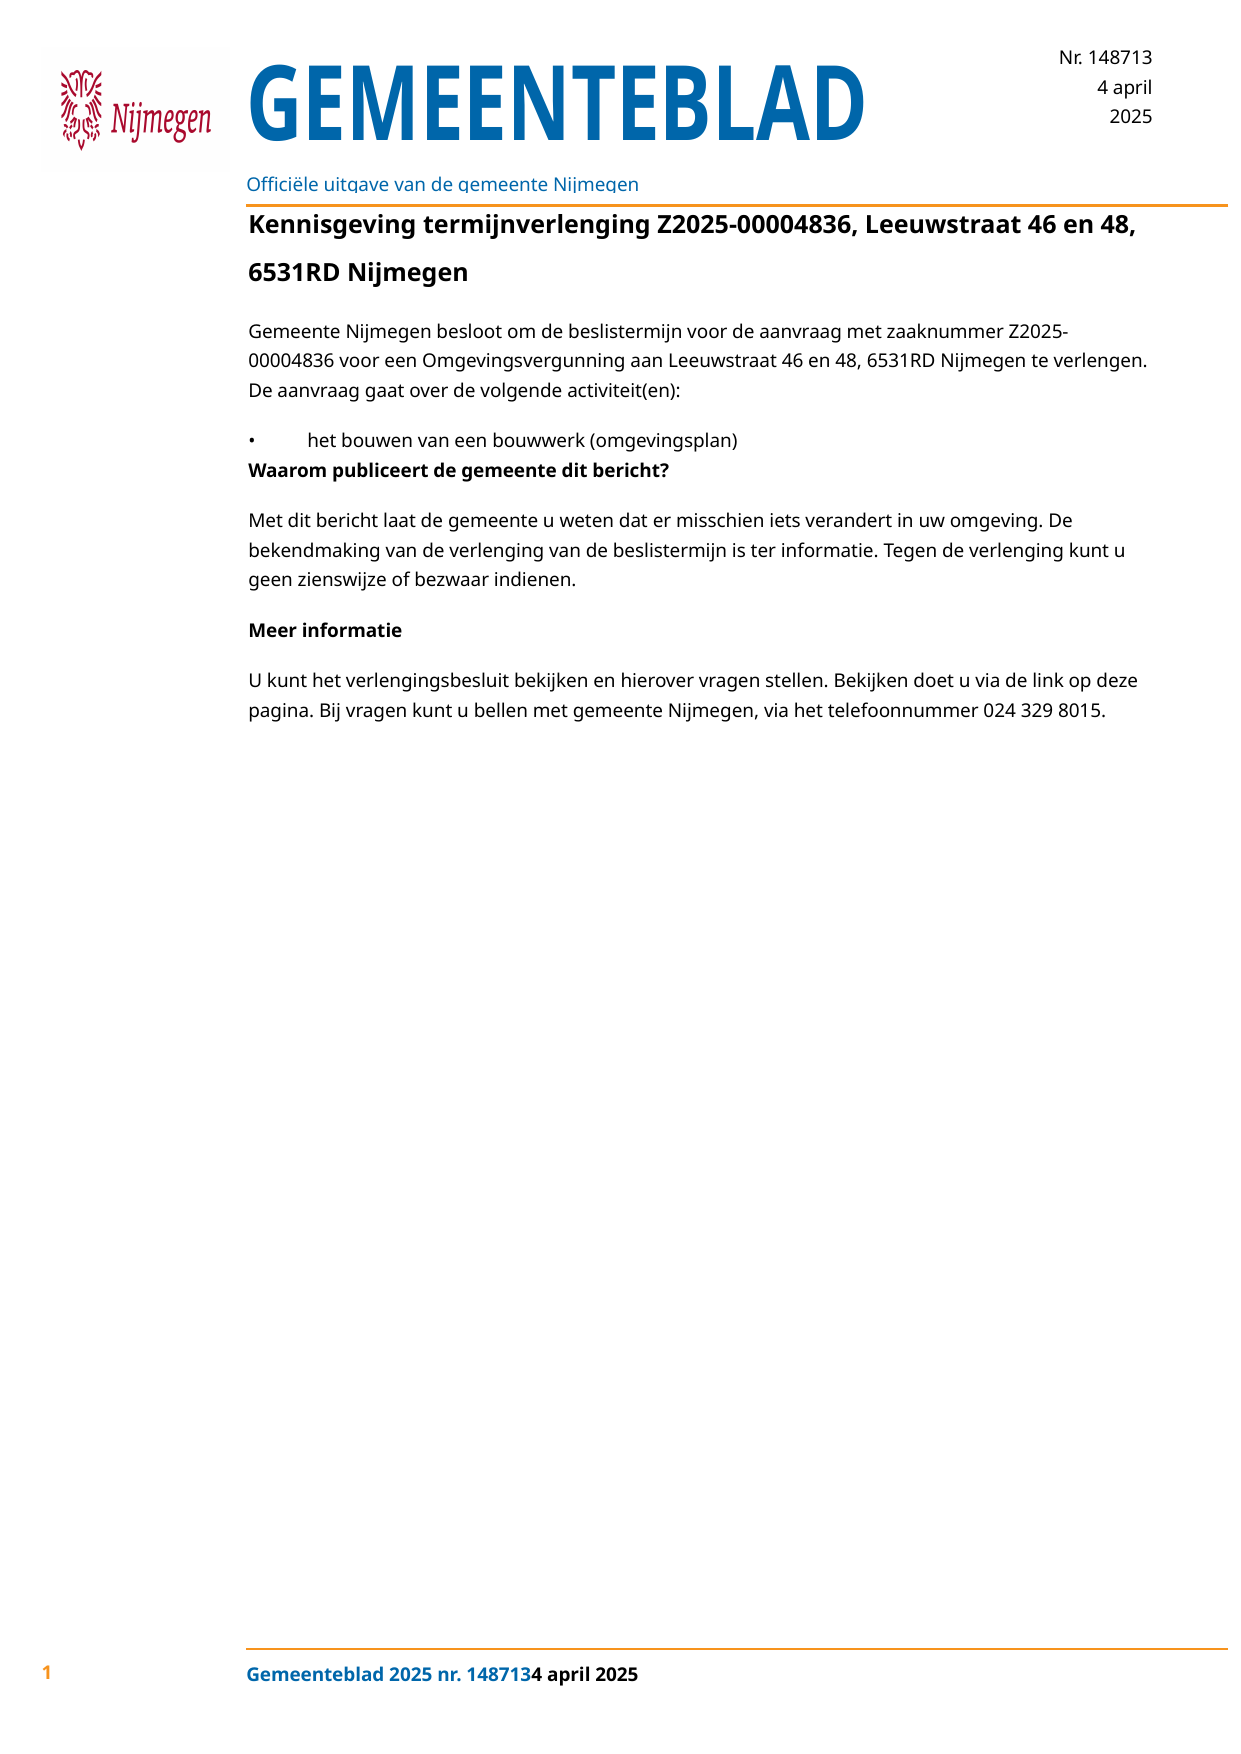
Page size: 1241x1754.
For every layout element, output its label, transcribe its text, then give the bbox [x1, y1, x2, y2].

text Kennisgeving termijnverlenging Z2025-00004836, Leeuwstraat 46 en 48, 6531RD Nijmegen [248, 207, 1152, 288]
text Gemeente Nijmegen besloot om de beslistermijn voor de aanvraag met zaaknummer Z2025-00004836 voor een Omgevingsvergunning aan Leeuwstraat 46 en 48, 6531RD Nijmegen te verlengen. De aanvraag gaat over de volgende activiteit(en): [248, 318, 1152, 403]
text Waarom publiceert de gemeente dit bericht? [248, 457, 1152, 483]
text Meer informatie [248, 617, 1152, 643]
text U kunt het verlengingsbesluit bekijken en hierover vragen stellen. Bekijken doet u via de link op deze pagina. Bij vragen kunt u bellen met gemeente Nijmegen, via het telefoonnummer 024 329 8015. [248, 667, 1152, 723]
list het bouwen van een bouwwerk (omgevingsplan) [248, 427, 1152, 453]
text Met dit bericht laat de gemeente u weten dat er misschien iets verandert in uw omgeving. De bekendmaking van de verlenging van de beslistermijn is ter informatie. Tegen de verlenging kunt u geen zienswijze of bezwaar indienen. [248, 507, 1152, 592]
picture [41, 47, 231, 172]
